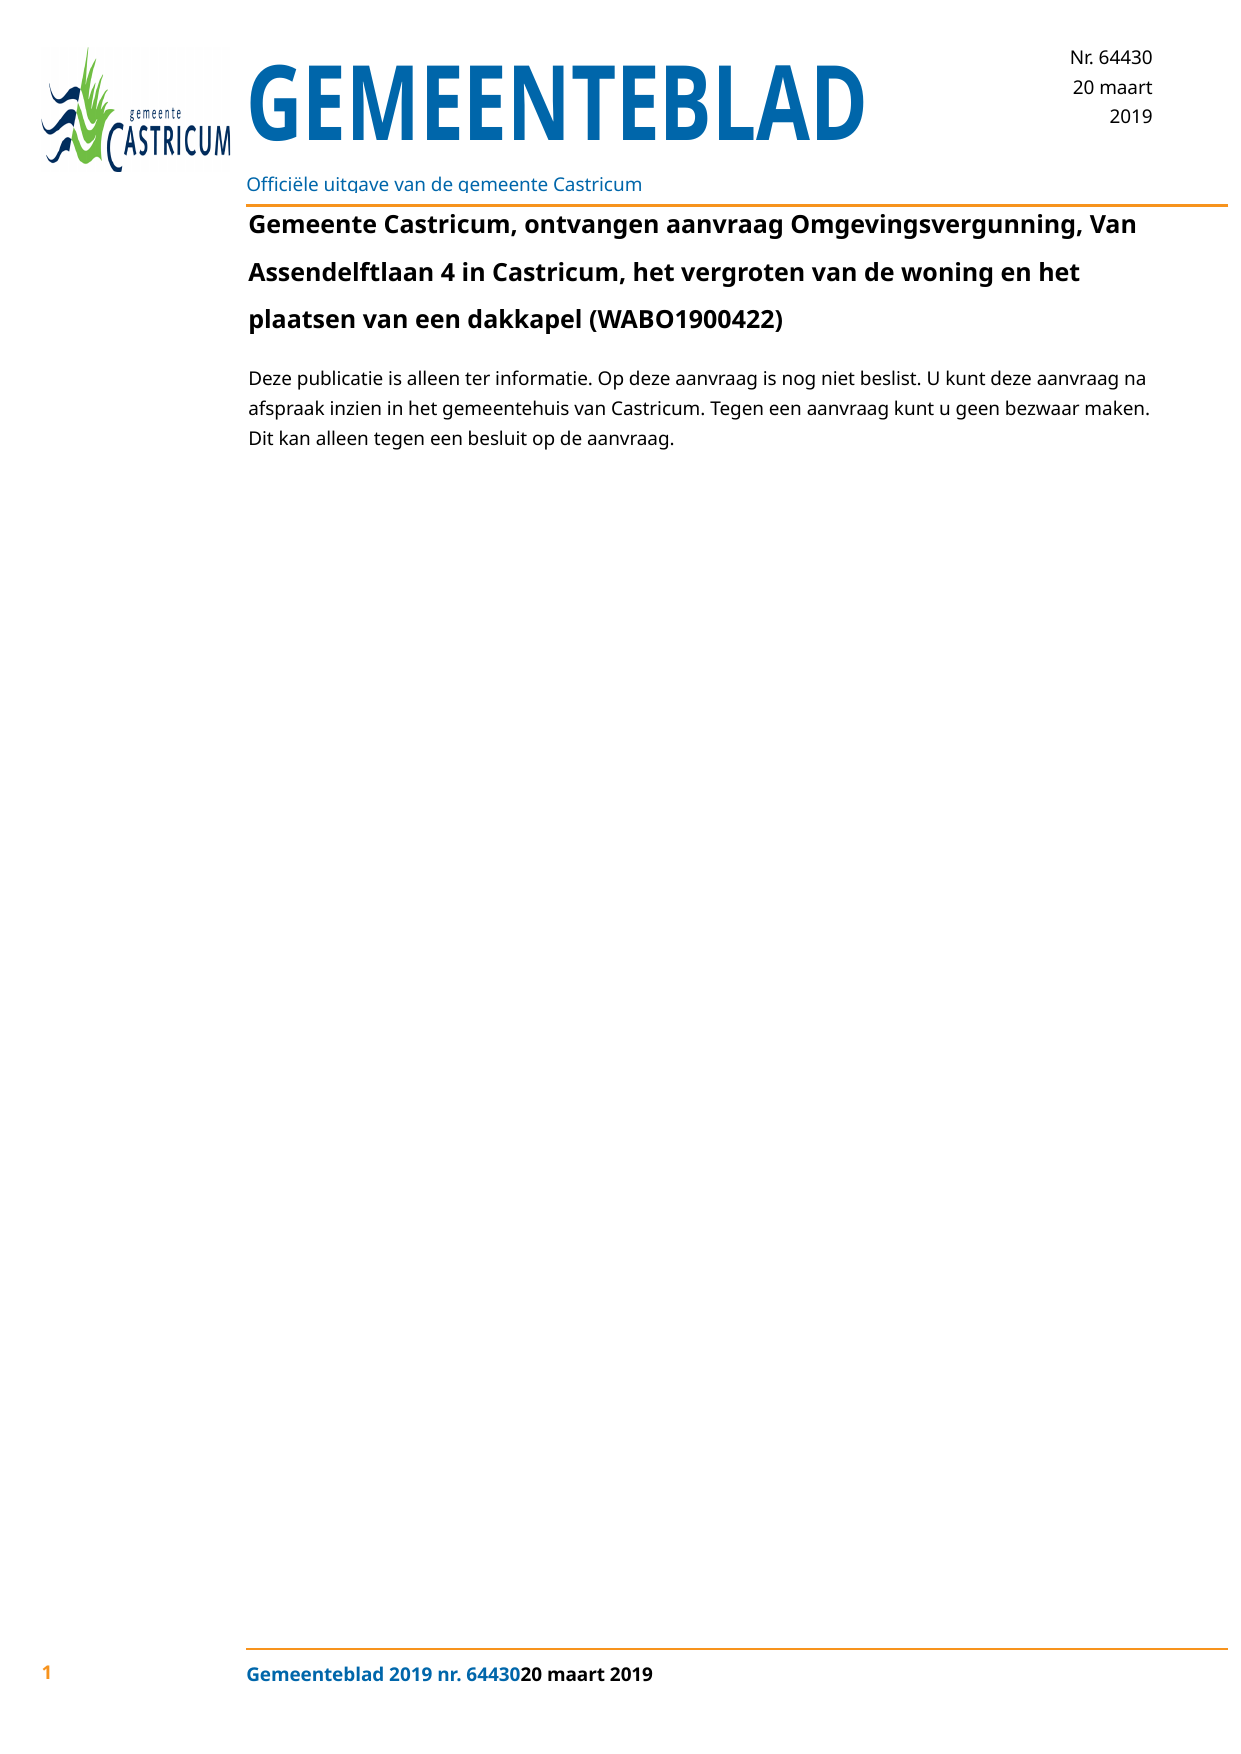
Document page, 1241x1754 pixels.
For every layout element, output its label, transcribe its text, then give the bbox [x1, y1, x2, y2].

text Gemeente Castricum, ontvangen aanvraag Omgevingsvergunning, Van Assendelftlaan 4 in Castricum, het vergroten van de woning en het plaatsen van een dakkapel (WABO1900422) [248, 207, 1152, 336]
text Deze publicatie is alleen ter informatie. Op deze aanvraag is nog niet beslist. U kunt deze aanvraag na afspraak inzien in het gemeentehuis van Castricum. Tegen een aanvraag kunt u geen bezwaar maken. Dit kan alleen tegen een besluit op de aanvraag. [248, 366, 1152, 450]
picture [41, 47, 231, 172]
